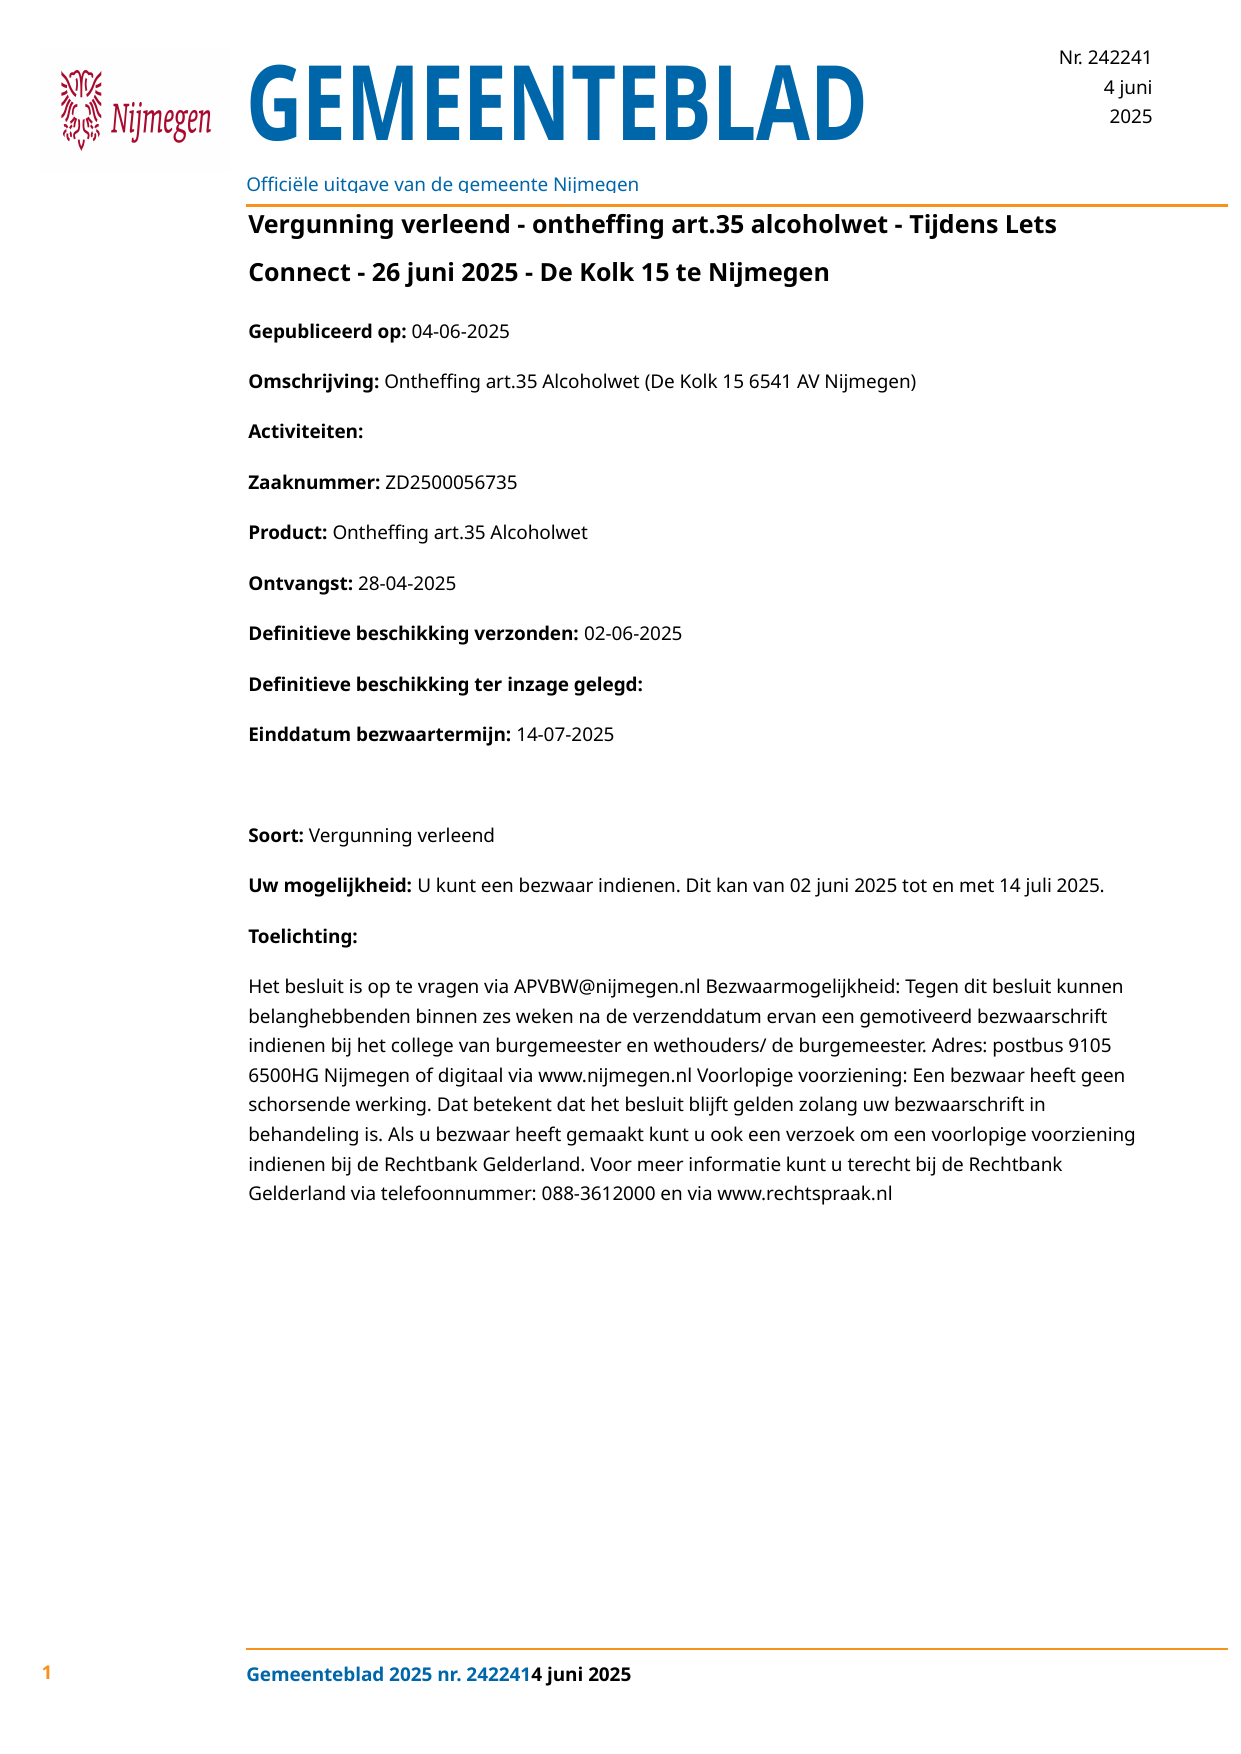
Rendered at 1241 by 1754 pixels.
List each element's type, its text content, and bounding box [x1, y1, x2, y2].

text Vergunning verleend - ontheffing art.35 alcoholwet - Tijdens Lets Connect - 26 juni 2025 - De Kolk 15 te Nijmegen [248, 207, 1152, 288]
text Definitieve beschikking verzonden: 02-06-2025 [248, 620, 1152, 646]
text Toelichting: [248, 923, 1152, 949]
text Soort: Vergunning verleend [248, 822, 1152, 848]
text Ontvangst: 28-04-2025 [248, 570, 1152, 596]
text Definitieve beschikking ter inzage gelegd: [248, 671, 1152, 697]
text Het besluit is op te vragen via APVBW@nijmegen.nl Bezwaarmogelijkheid: Tegen dit besluit kunnen belanghebbenden binnen zes weken na de verzenddatum ervan een gemotiveerd bezwaarschrift indienen bij het college van burgemeester en wethouders/ de burgemeester. Adres: postbus 9105 6500HG Nijmegen of digitaal via www.nijmegen.nl Voorlopige voorziening: Een bezwaar heeft geen schorsende werking. Dat betekent dat het besluit blijft gelden zolang uw bezwaarschrift in behandeling is. Als u bezwaar heeft gemaakt kunt u ook een verzoek om een voorlopige voorziening indienen bij de Rechtbank Gelderland. Voor meer informatie kunt u terecht bij de Rechtbank Gelderland via telefoonnummer: 088-3612000 en via www.rechtspraak.nl [248, 973, 1152, 1206]
text Zaaknummer: ZD2500056735 [248, 469, 1152, 495]
text Omschrijving: Ontheffing art.35 Alcoholwet (De Kolk 15 6541 AV Nijmegen) [248, 368, 1152, 394]
text Product: Ontheffing art.35 Alcoholwet [248, 519, 1152, 545]
picture [41, 47, 231, 172]
text Einddatum bezwaartermijn: 14-07-2025 [248, 721, 1152, 747]
text Activiteiten: [248, 419, 1152, 444]
text Gepubliceerd op: 04-06-2025 [248, 318, 1152, 344]
text Uw mogelijkheid: U kunt een bezwaar indienen. Dit kan van 02 juni 2025 tot en met 14 juli 2025. [248, 872, 1152, 898]
